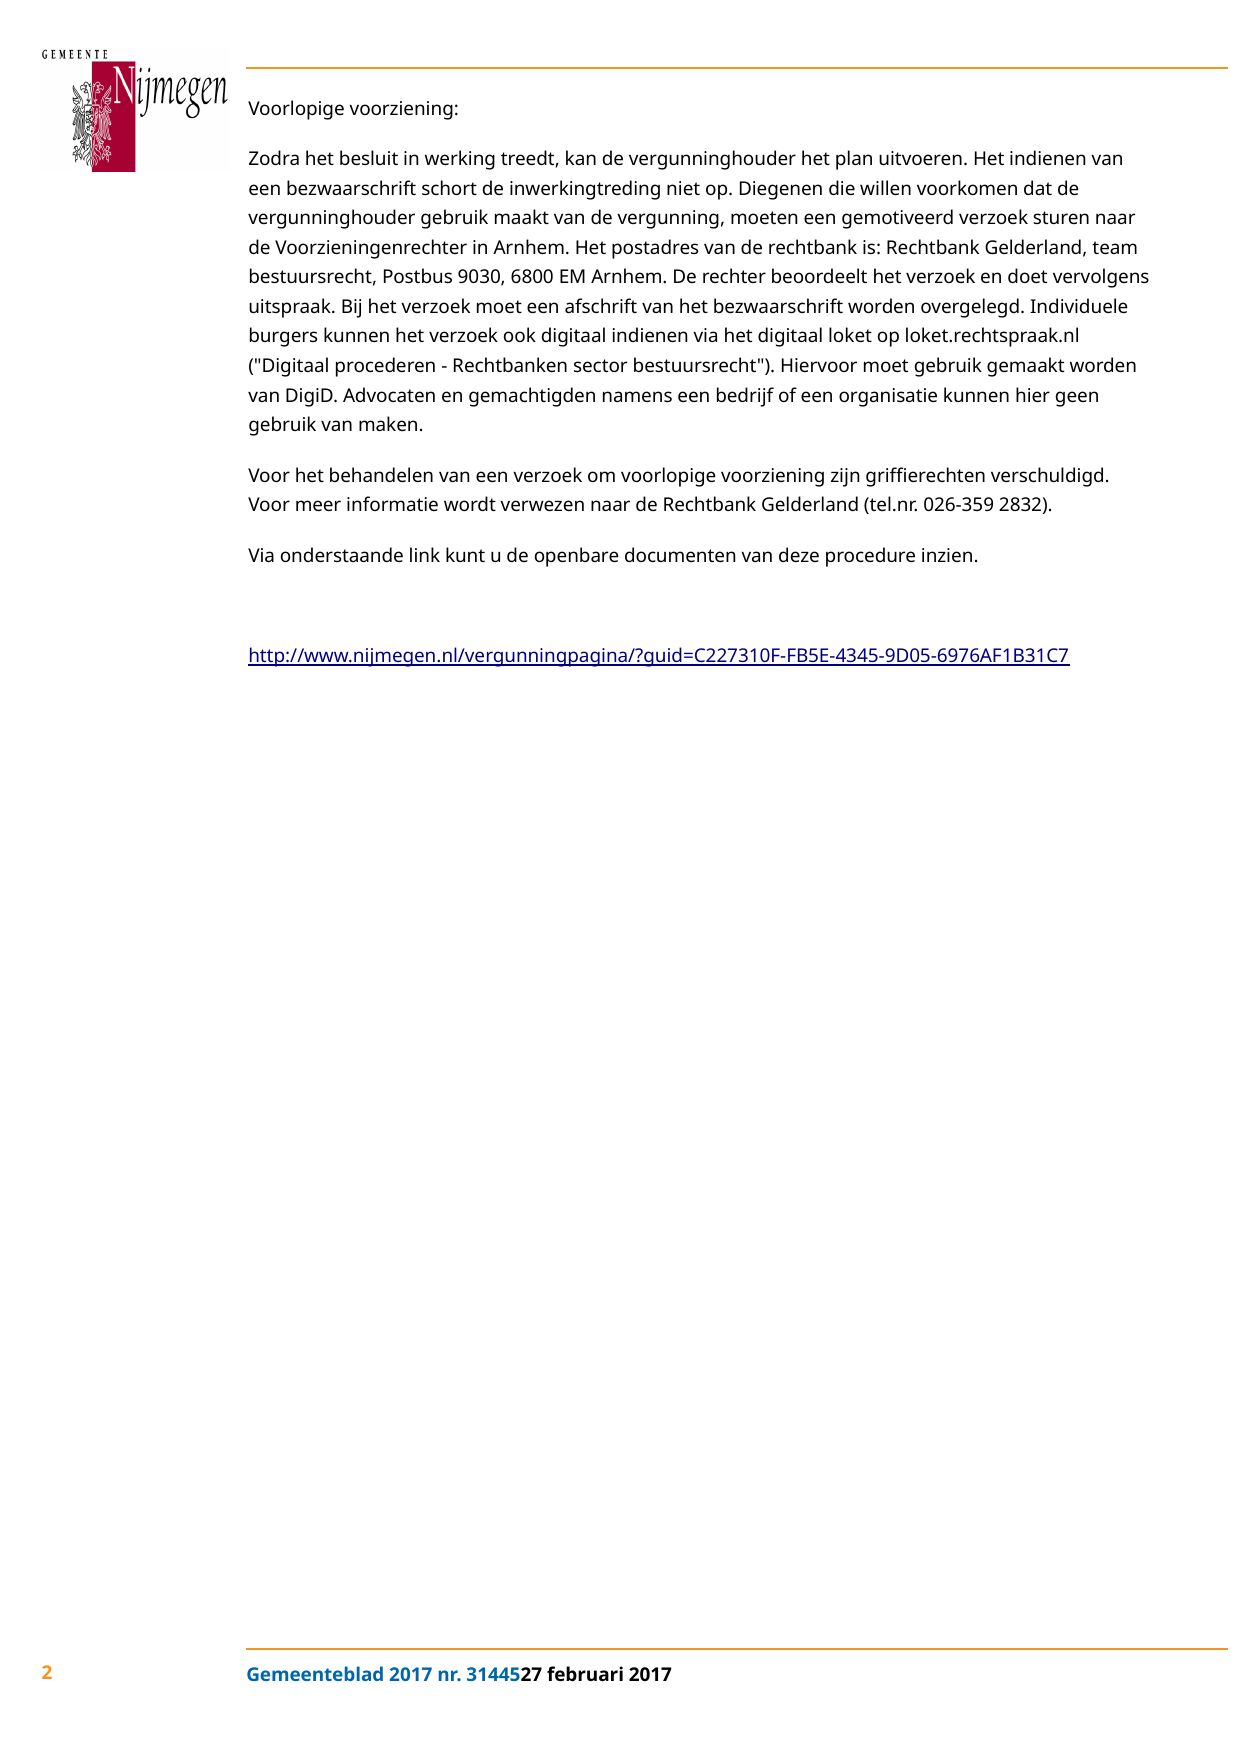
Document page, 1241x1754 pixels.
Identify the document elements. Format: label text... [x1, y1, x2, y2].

text Zodra het besluit in werking treedt, kan de vergunninghouder het plan uitvoeren. Het indienen van een bezwaarschrift schort de inwerkingtreding niet op. Diegenen die willen voorkomen dat de vergunninghouder gebruik maakt van de vergunning, moeten een gemotiveerd verzoek sturen naar de Voorzieningenrechter in Arnhem. Het postadres van de rechtbank is: Rechtbank Gelderland, team bestuursrecht, Postbus 9030, 6800 EM Arnhem. De rechter beoordeelt het verzoek en doet vervolgens uitspraak. Bij het verzoek moet een afschrift van het bezwaarschrift worden overgelegd. Individuele burgers kunnen het verzoek ook digitaal indienen via het digitaal loket op loket.rechtspraak.nl ("Digitaal procederen - Rechtbanken sector bestuursrecht"). Hiervoor moet gebruik gemaakt worden van DigiD. Advocaten en gemachtigden namens een bedrijf of een organisatie kunnen hier geen gebruik van maken. [248, 145, 1152, 437]
text http://www.nijmegen.nl/vergunningpagina/?guid=C227310F-FB5E-4345-9D05-6976AF1B31C7 [248, 643, 1152, 668]
text Via onderstaande link kunt u de openbare documenten van deze procedure inzien. [248, 542, 1152, 568]
text Voor het behandelen van een verzoek om voorlopige voorziening zijn griffierechten verschuldigd. Voor meer informatie wordt verwezen naar de Rechtbank Gelderland (tel.nr. 026-359 2832). [248, 462, 1152, 517]
text Voorlopige voorziening: [248, 95, 1152, 121]
picture [41, 47, 231, 172]
